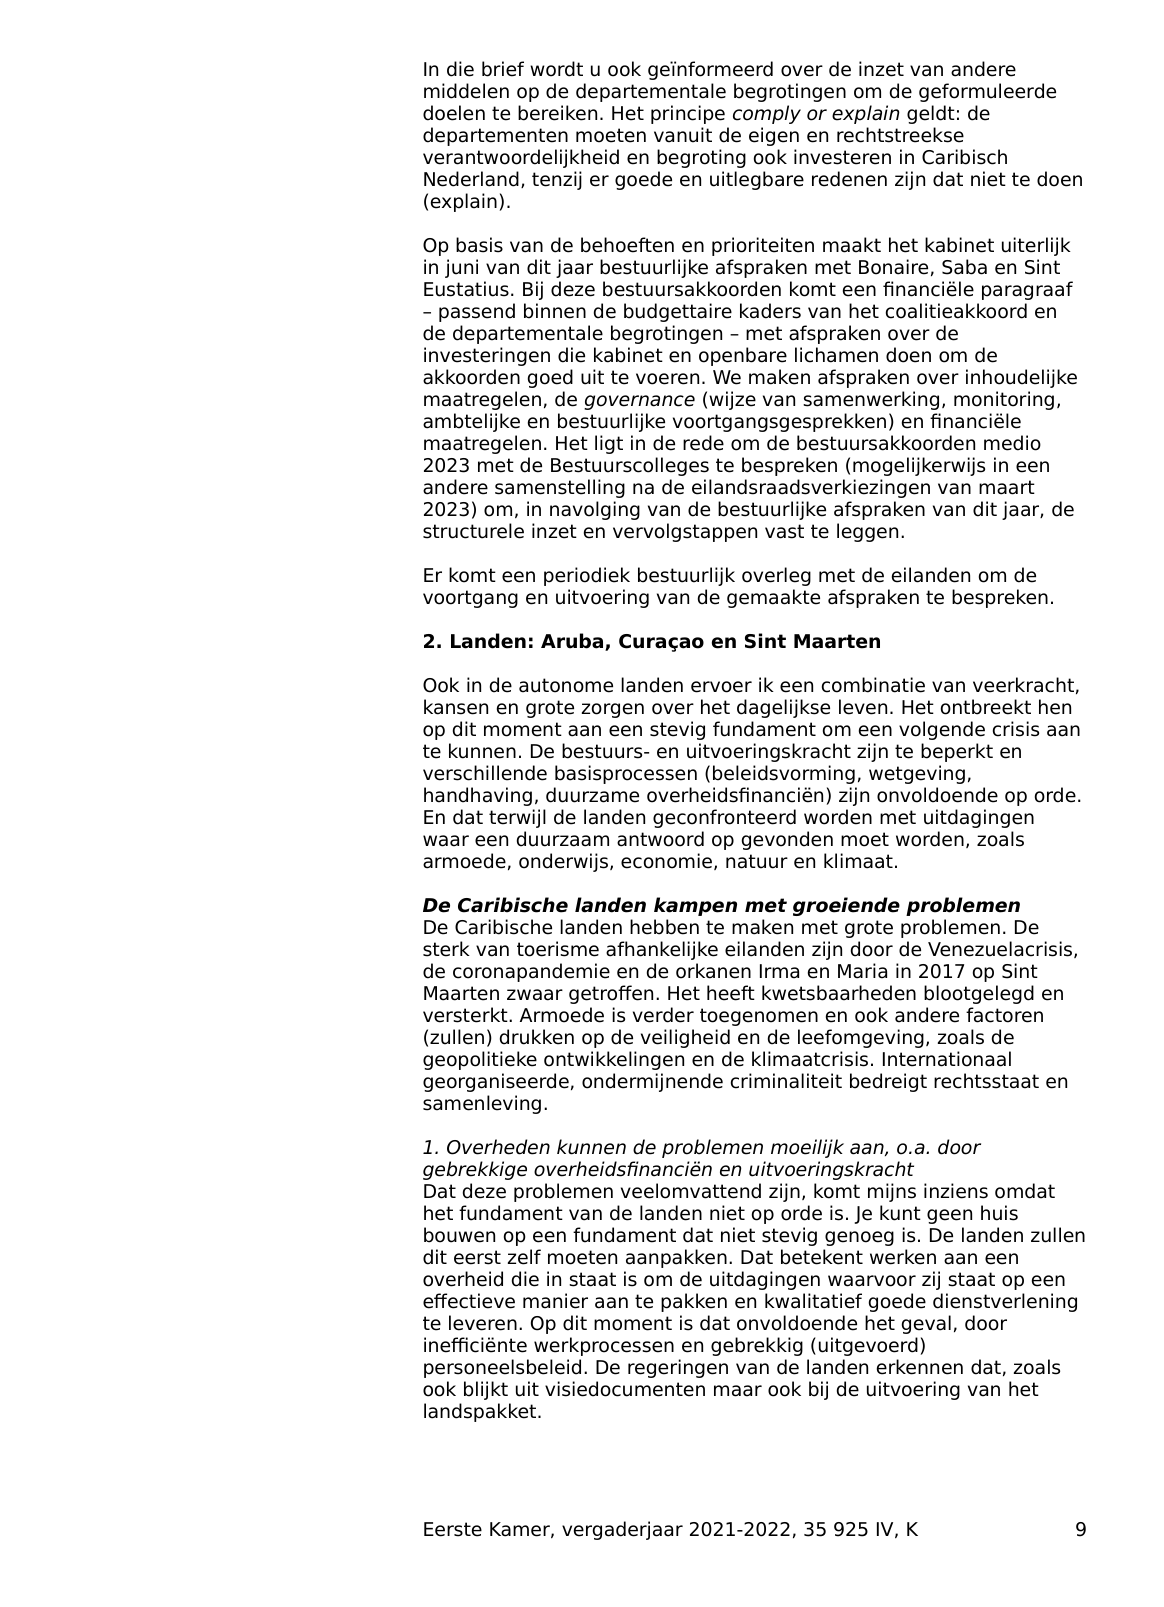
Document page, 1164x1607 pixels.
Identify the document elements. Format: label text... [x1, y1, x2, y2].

text De Caribische landen hebben te maken met grote problemen. De sterk van toerisme afhankelijke eilanden zijn door de Venezuelacrisis, de coronapandemie en de orkanen Irma en Maria in 2017 op Sint Maarten zwaar getroffen. Het heeft kwetsbaarheden blootgelegd en versterkt. Armoede is verder toegenomen en ook andere factoren (zullen) drukken op de veiligheid en de leefomgeving, zoals de geopolitieke ontwikkelingen en de klimaatcrisis. Internationaal georganiseerde, ondermijnende criminaliteit bedreigt rechtsstaat en samenleving. [422, 917, 1087, 1115]
text 1. Overheden kunnen de problemen moeilijk aan, o.a. door gebrekkige overheidsfinanciën en uitvoeringskracht [422, 1137, 1087, 1181]
text In die brief wordt u ook geïnformeerd over de inzet van andere middelen op de departementale begrotingen om de geformuleerde doelen te bereiken. Het principe comply or explain geldt: de departementen moeten vanuit de eigen en rechtstreekse verantwoordelijkheid en begroting ook investeren in Caribisch Nederland, tenzij er goede en uitlegbare redenen zijn dat niet te doen (explain). [422, 59, 1087, 213]
text Ook in de autonome landen ervoer ik een combinatie van veerkracht, kansen en grote zorgen over het dagelijkse leven. Het ontbreekt hen op dit moment aan een stevig fundament om een volgende crisis aan te kunnen. De bestuurs- en uitvoeringskracht zijn te beperkt en verschillende basisprocessen (beleidsvorming, wetgeving, handhaving, duurzame overheidsfinanciën) zijn onvoldoende op orde. En dat terwijl de landen geconfronteerd worden met uitdagingen waar een duurzaam antwoord op gevonden moet worden, zoals armoede, onderwijs, economie, natuur en klimaat. [422, 675, 1087, 873]
subtitle 2. Landen: Aruba, Curaçao en Sint Maarten [422, 631, 1087, 653]
text De Caribische landen kampen met groeiende problemen [422, 895, 1087, 917]
text Op basis van de behoeften en prioriteiten maakt het kabinet uiterlijk in juni van dit jaar bestuurlijke afspraken met Bonaire, Saba en Sint Eustatius. Bij deze bestuursakkoorden komt een financiële paragraaf – passend binnen de budgettaire kaders van het coalitieakkoord en de departementale begrotingen – met afspraken over de investeringen die kabinet en openbare lichamen doen om de akkoorden goed uit te voeren. We maken afspraken over inhoudelijke maatregelen, de governance (wijze van samenwerking, monitoring, ambtelijke en bestuurlijke voortgangsgesprekken) en financiële maatregelen. Het ligt in de rede om de bestuursakkoorden medio 2023 met de Bestuurscolleges te bespreken (mogelijkerwijs in een andere samenstelling na de eilandsraadsverkiezingen van maart 2023) om, in navolging van de bestuurlijke afspraken van dit jaar, de structurele inzet en vervolgstappen vast te leggen. [422, 235, 1087, 543]
text Dat deze problemen veelomvattend zijn, komt mijns inziens omdat het fundament van de landen niet op orde is. Je kunt geen huis bouwen op een fundament dat niet stevig genoeg is. De landen zullen dit eerst zelf moeten aanpakken. Dat betekent werken aan een overheid die in staat is om de uitdagingen waarvoor zij staat op een effectieve manier aan te pakken en kwalitatief goede dienstverlening te leveren. Op dit moment is dat onvoldoende het geval, door inefficiënte werkprocessen en gebrekkig (uitgevoerd) personeelsbeleid. De regeringen van de landen erkennen dat, zoals ook blijkt uit visiedocumenten maar ook bij de uitvoering van het landspakket. [422, 1181, 1087, 1423]
text Er komt een periodiek bestuurlijk overleg met de eilanden om de voortgang en uitvoering van de gemaakte afspraken te bespreken. [422, 565, 1087, 609]
